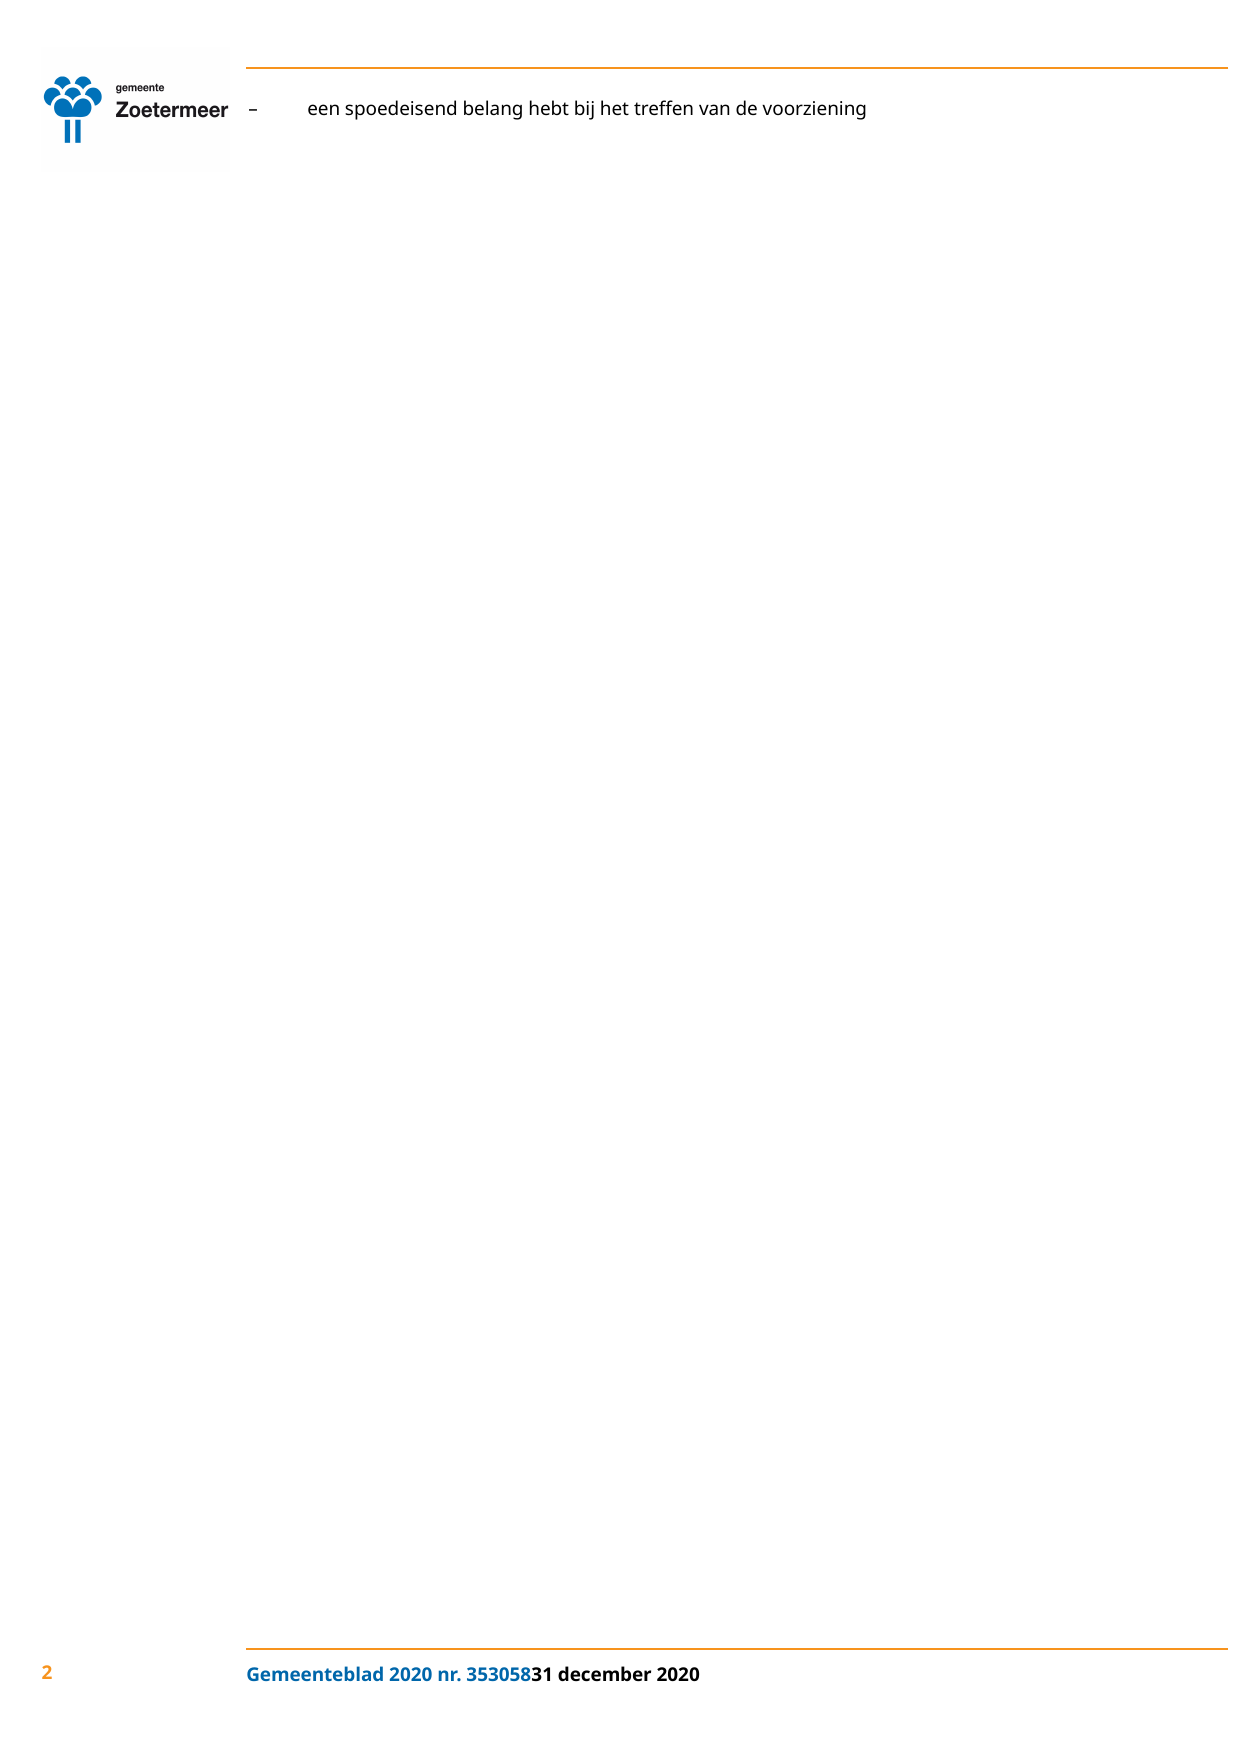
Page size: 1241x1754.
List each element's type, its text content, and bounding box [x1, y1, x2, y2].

picture [41, 47, 231, 172]
list een spoedeisend belang hebt bij het treffen van de voorziening [248, 95, 1152, 121]
